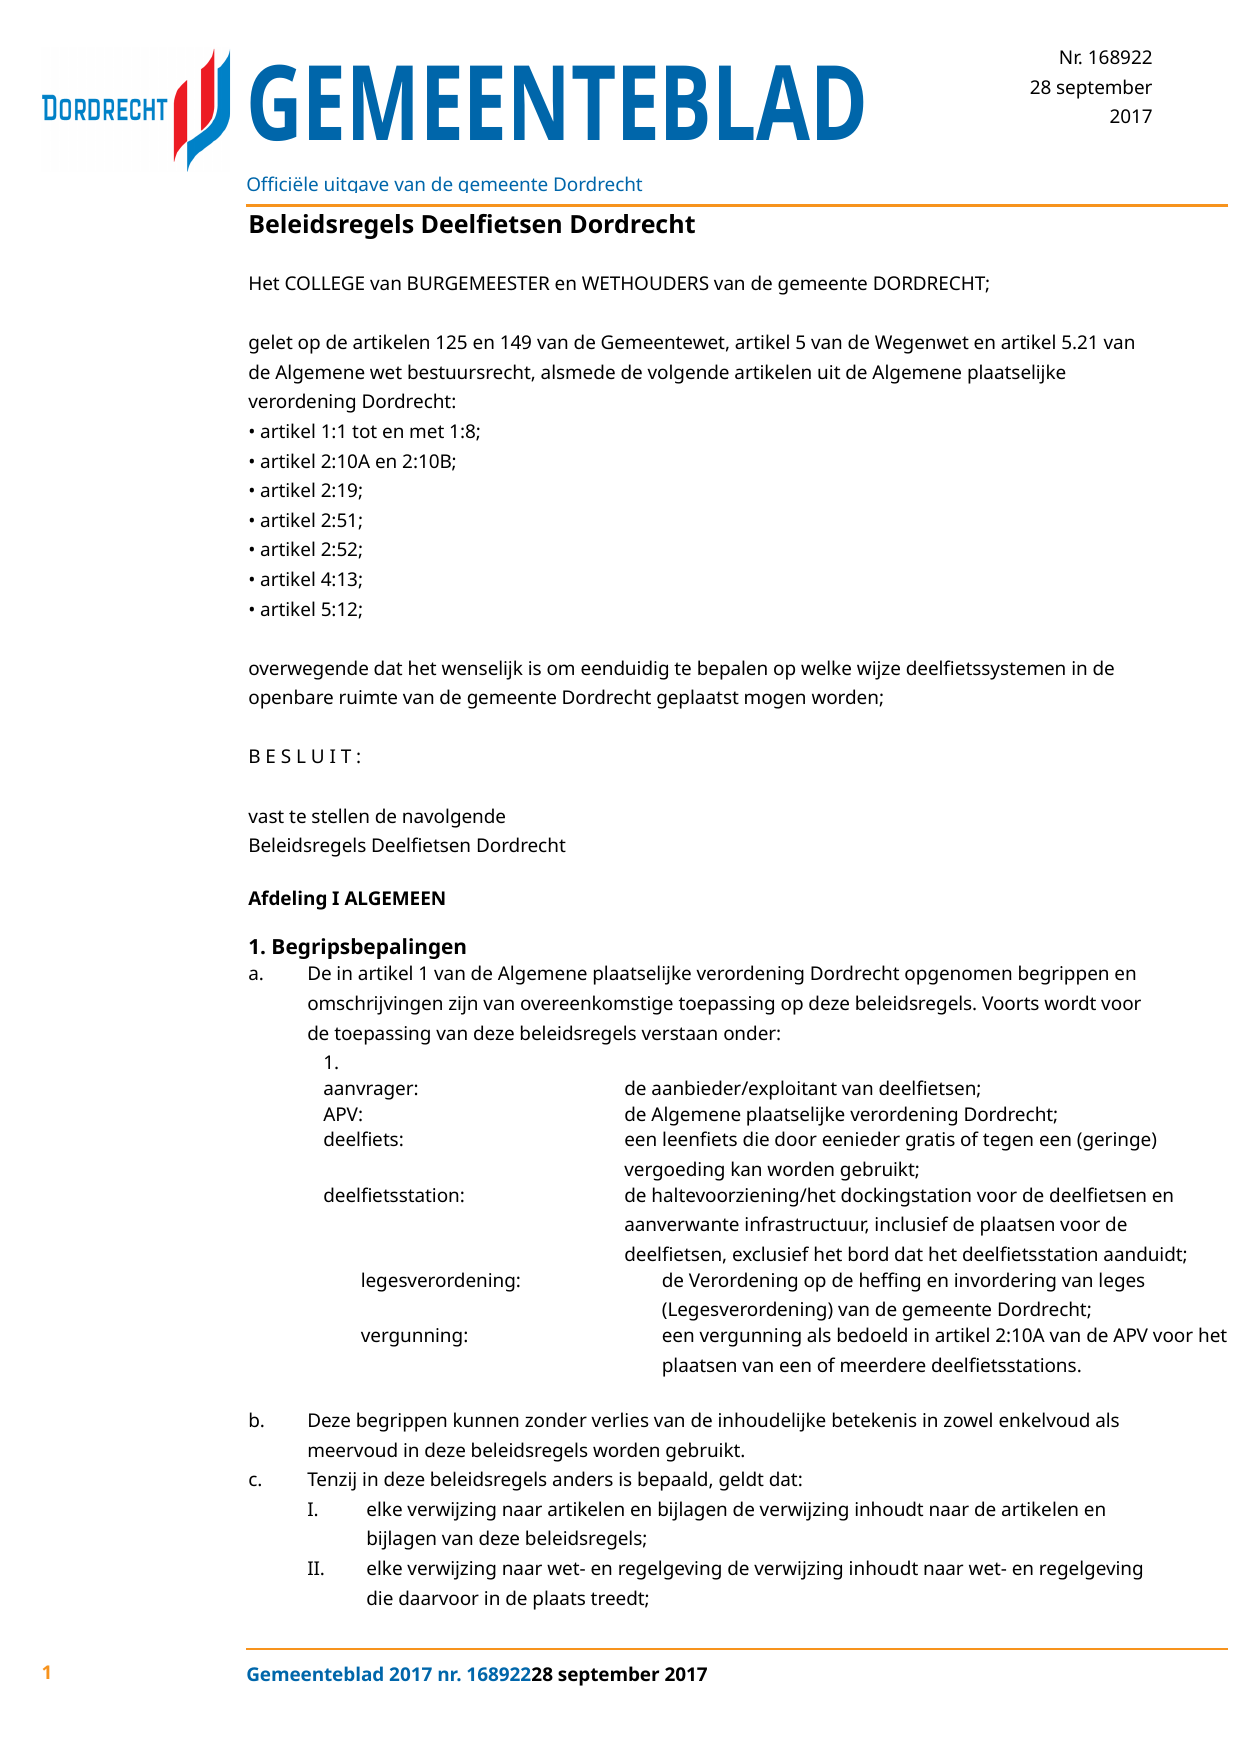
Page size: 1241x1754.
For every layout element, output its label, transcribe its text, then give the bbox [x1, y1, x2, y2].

table_cell een leenfiets die door eenieder gratis of tegen een (geringe) vergoeding kan worden gebruikt; [624, 1127, 1227, 1182]
list De in artikel 1 van de Algemene plaatselijke verordening Dordrecht opgenomen begrippen en omschrijvingen zijn van overeenkomstige toepassing op deze beleidsregels. Voorts wordt voor de toepassing van deze beleidsregels verstaan onder: [248, 961, 1152, 1045]
table_cell een vergunning als bedoeld in artikel 2:10A van de APV voor het plaatsen van een of meerdere deelfietsstations. [662, 1322, 1240, 1378]
text 1. Begripsbepalingen [248, 932, 1152, 961]
text • artikel 2:19; [248, 477, 1152, 503]
list Tenzij in deze beleidsregels anders is bepaald, geldt dat: [248, 1466, 1152, 1492]
table_header legesverordening: [361, 1267, 662, 1322]
text overwegende dat het wenselijk is om eenduidig te bepalen op welke wijze deelfietssystemen in de openbare ruimte van de gemeente Dordrecht geplaatst mogen worden; [248, 655, 1152, 710]
table_cell APV: [323, 1101, 624, 1127]
text • artikel 5:12; [248, 596, 1152, 621]
table_cell vergunning: [361, 1322, 662, 1378]
table_cell deelfietsstation: [323, 1182, 624, 1267]
text Beleidsregels Deelfietsen Dordrecht [248, 832, 1152, 858]
table_header de aanbieder/exploitant van deelfietsen; [624, 1075, 1227, 1101]
table_header de Verordening op de heffing en invordering van leges (Legesverordening) van de gemeente Dordrecht; [662, 1267, 1240, 1322]
table_cell de haltevoorziening/het dockingstation voor de deelfietsen en aanverwante infrastructuur, inclusief de plaatsen voor de deelfietsen, exclusief het bord dat het deelfietsstation aanduidt; [624, 1182, 1227, 1267]
table_cell de Algemene plaatselijke verordening Dordrecht; [624, 1101, 1227, 1127]
picture [41, 47, 231, 172]
text • artikel 2:52; [248, 537, 1152, 562]
text Afdeling I ALGEMEEN [248, 883, 1152, 911]
table_cell deelfiets: [323, 1127, 624, 1182]
text Het COLLEGE van BURGEMEESTER en WETHOUDERS van de gemeente DORDRECHT; [248, 270, 1152, 296]
list Deze begrippen kunnen zonder verlies van de inhoudelijke betekenis in zowel enkelvoud als meervoud in deze beleidsregels worden gebruikt. [248, 1407, 1152, 1463]
text • artikel 1:1 tot en met 1:8; [248, 418, 1152, 444]
text gelet op de artikelen 125 en 149 van de Gemeentewet, artikel 5 van de Wegenwet en artikel 5.21 van de Algemene wet bestuursrecht, alsmede de volgende artikelen uit de Algemene plaatselijke verordening Dordrecht: [248, 329, 1152, 414]
text vast te stellen de navolgende [248, 803, 1152, 828]
text Beleidsregels Deelfietsen Dordrecht [248, 207, 1152, 241]
text B E S L U I T : [248, 744, 1152, 769]
table_header aanvrager: [323, 1075, 624, 1101]
list elke verwijzing naar wet- en regelgeving de verwijzing inhoudt naar wet- en regelgeving die daarvoor in de plaats treedt; [307, 1555, 1152, 1611]
text • artikel 2:10A en 2:10B; [248, 448, 1152, 473]
text • artikel 4:13; [248, 566, 1152, 592]
text • artikel 2:51; [248, 507, 1152, 533]
list elke verwijzing naar artikelen en bijlagen de verwijzing inhoudt naar de artikelen en bijlagen van deze beleidsregels; [307, 1496, 1152, 1551]
